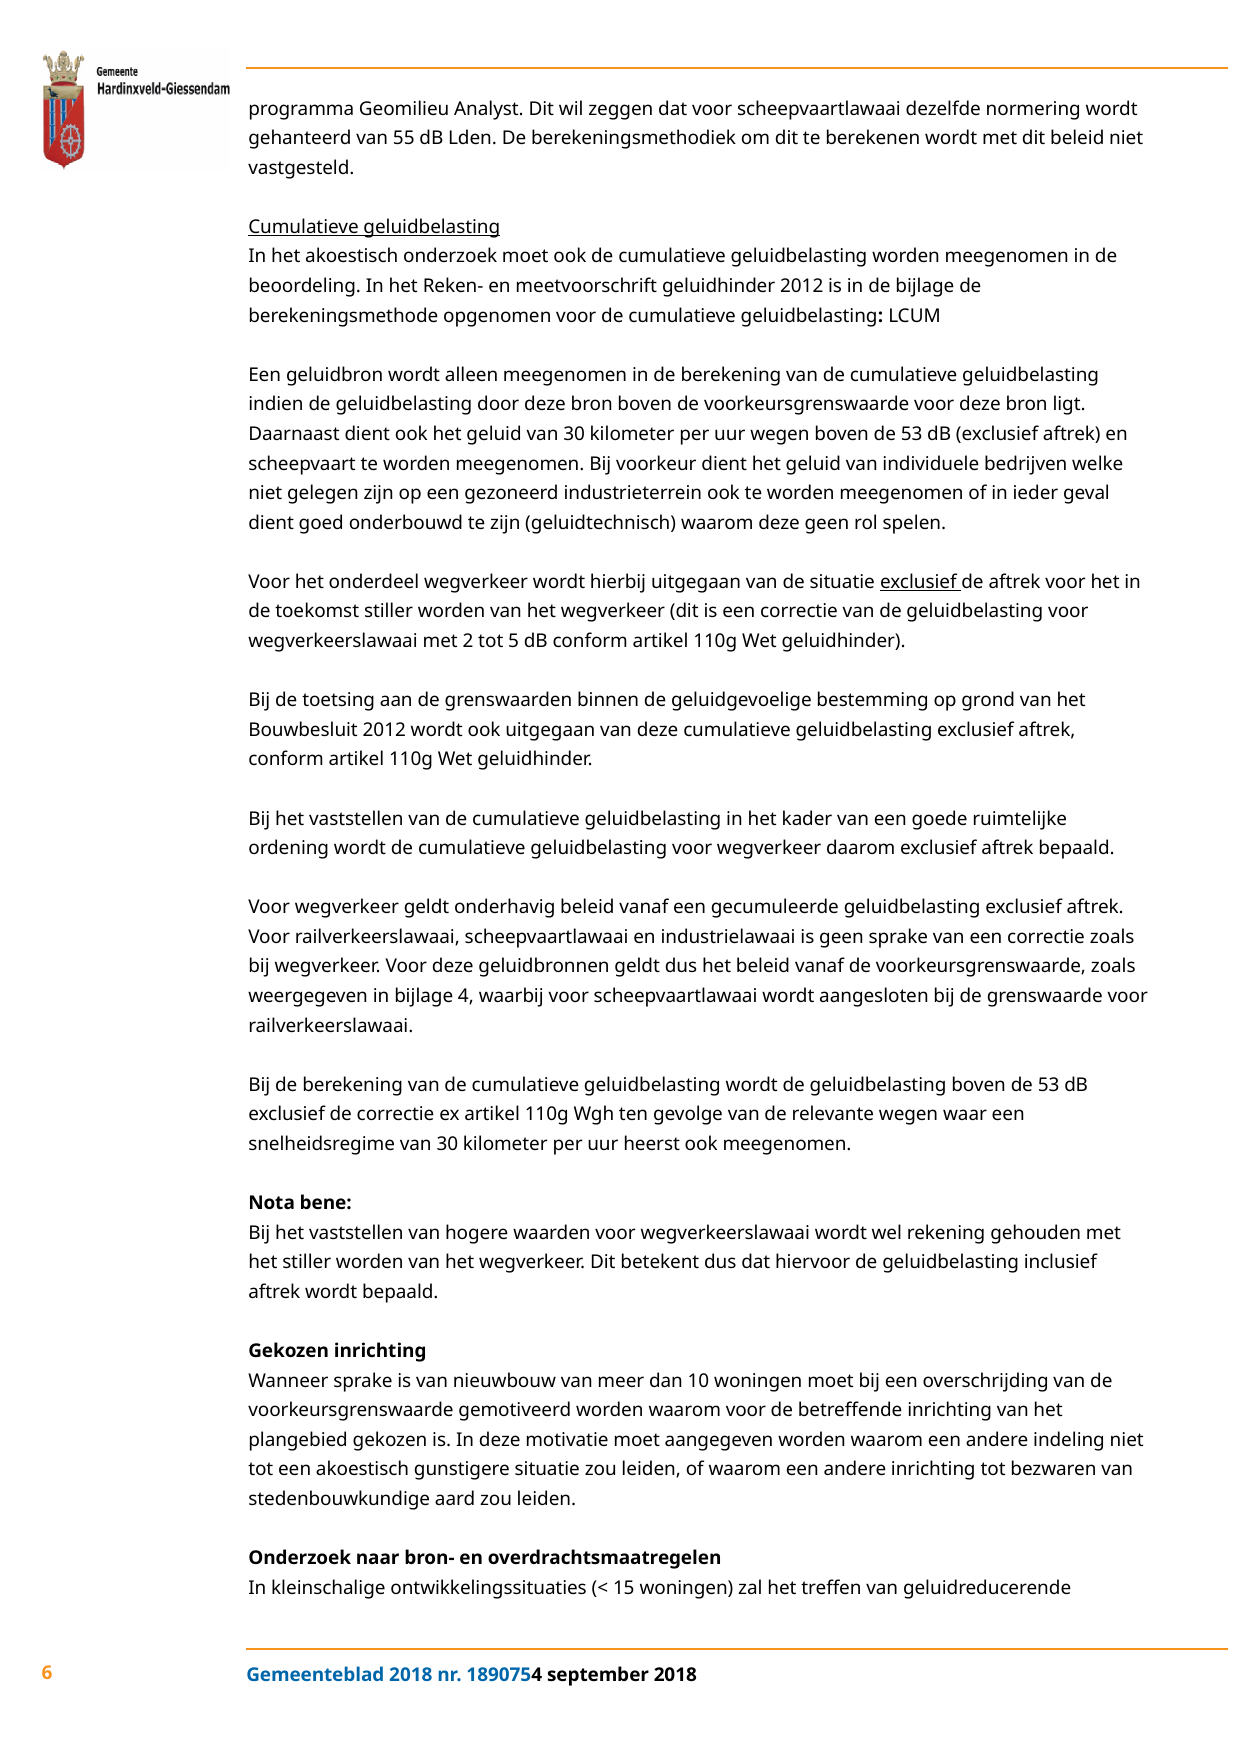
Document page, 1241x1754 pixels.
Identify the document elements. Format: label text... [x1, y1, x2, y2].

text In kleinschalige ontwikkelingssituaties (< 15 woningen) zal het treffen van geluidreducerende [248, 1574, 1152, 1600]
text Bij de berekening van de cumulatieve geluidbelasting wordt de geluidbelasting boven de 53 dB exclusief de correctie ex artikel 110g Wgh ten gevolge van de relevante wegen waar een snelheidsregime van 30 kilometer per uur heerst ook meegenomen. [248, 1071, 1152, 1156]
text Voor het onderdeel wegverkeer wordt hierbij uitgegaan van de situatie exclusief de aftrek voor het in de toekomst stiller worden van het wegverkeer (dit is een correctie van de geluidbelasting voor wegverkeerslawaai met 2 tot 5 dB conform artikel 110g Wet geluidhinder). [248, 568, 1152, 653]
text Voor wegverkeer geldt onderhavig beleid vanaf een gecumuleerde geluidbelasting exclusief aftrek. Voor railverkeerslawaai, scheepvaartlawaai en industrielawaai is geen sprake van een correctie zoals bij wegverkeer. Voor deze geluidbronnen geldt dus het beleid vanaf de voorkeursgrenswaarde, zoals weergegeven in bijlage 4, waarbij voor scheepvaartlawaai wordt aangesloten bij de grenswaarde voor railverkeerslawaai. [248, 893, 1152, 1038]
text In het akoestisch onderzoek moet ook de cumulatieve geluidbelasting worden meegenomen in de beoordeling. In het Reken- en meetvoorschrift geluidhinder 2012 is in de bijlage de berekeningsmethode opgenomen voor de cumulatieve geluidbelasting: LCUM [248, 243, 1152, 328]
text Bij het vaststellen van hogere waarden voor wegverkeerslawaai wordt wel rekening gehouden met het stiller worden van het wegverkeer. Dit betekent dus dat hiervoor de geluidbelasting inclusief aftrek wordt bepaald. [248, 1219, 1152, 1304]
text Wanneer sprake is van nieuwbouw van meer dan 10 woningen moet bij een overschrijding van de voorkeursgrenswaarde gemotiveerd worden waarom voor de betreffende inrichting van het plangebied gekozen is. In deze motivatie moet aangegeven worden waarom een andere indeling niet tot een akoestisch gunstigere situatie zou leiden, of waarom een andere inrichting tot bezwaren van stedenbouwkundige aard zou leiden. [248, 1367, 1152, 1511]
text Onderzoek naar bron- en overdrachtsmaatregelen [248, 1544, 1152, 1570]
text programma Geomilieu Analyst. Dit wil zeggen dat voor scheepvaartlawaai dezelfde normering wordt gehanteerd van 55 dB Lden. De berekeningsmethodiek om dit te berekenen wordt met dit beleid niet vastgesteld. [248, 95, 1152, 180]
text Een geluidbron wordt alleen meegenomen in de berekening van de cumulatieve geluidbelasting indien de geluidbelasting door deze bron boven de voorkeursgrenswaarde voor deze bron ligt. Daarnaast dient ook het geluid van 30 kilometer per uur wegen boven de 53 dB (exclusief aftrek) en scheepvaart te worden meegenomen. Bij voorkeur dient het geluid van individuele bedrijven welke niet gelegen zijn op een gezoneerd industrieterrein ook te worden meegenomen of in ieder geval dient goed onderbouwd te zijn (geluidtechnisch) waarom deze geen rol spelen. [248, 361, 1152, 535]
text Bij het vaststellen van de cumulatieve geluidbelasting in het kader van een goede ruimtelijke ordening wordt de cumulatieve geluidbelasting voor wegverkeer daarom exclusief aftrek bepaald. [248, 805, 1152, 860]
text Nota bene: [248, 1189, 1152, 1215]
text Cumulatieve geluidbelasting [248, 213, 1152, 239]
picture [41, 47, 231, 172]
text Gekozen inrichting [248, 1337, 1152, 1363]
text Bij de toetsing aan de grenswaarden binnen de geluidgevoelige bestemming op grond van het Bouwbesluit 2012 wordt ook uitgegaan van deze cumulatieve geluidbelasting exclusief aftrek, conform artikel 110g Wet geluidhinder. [248, 686, 1152, 771]
